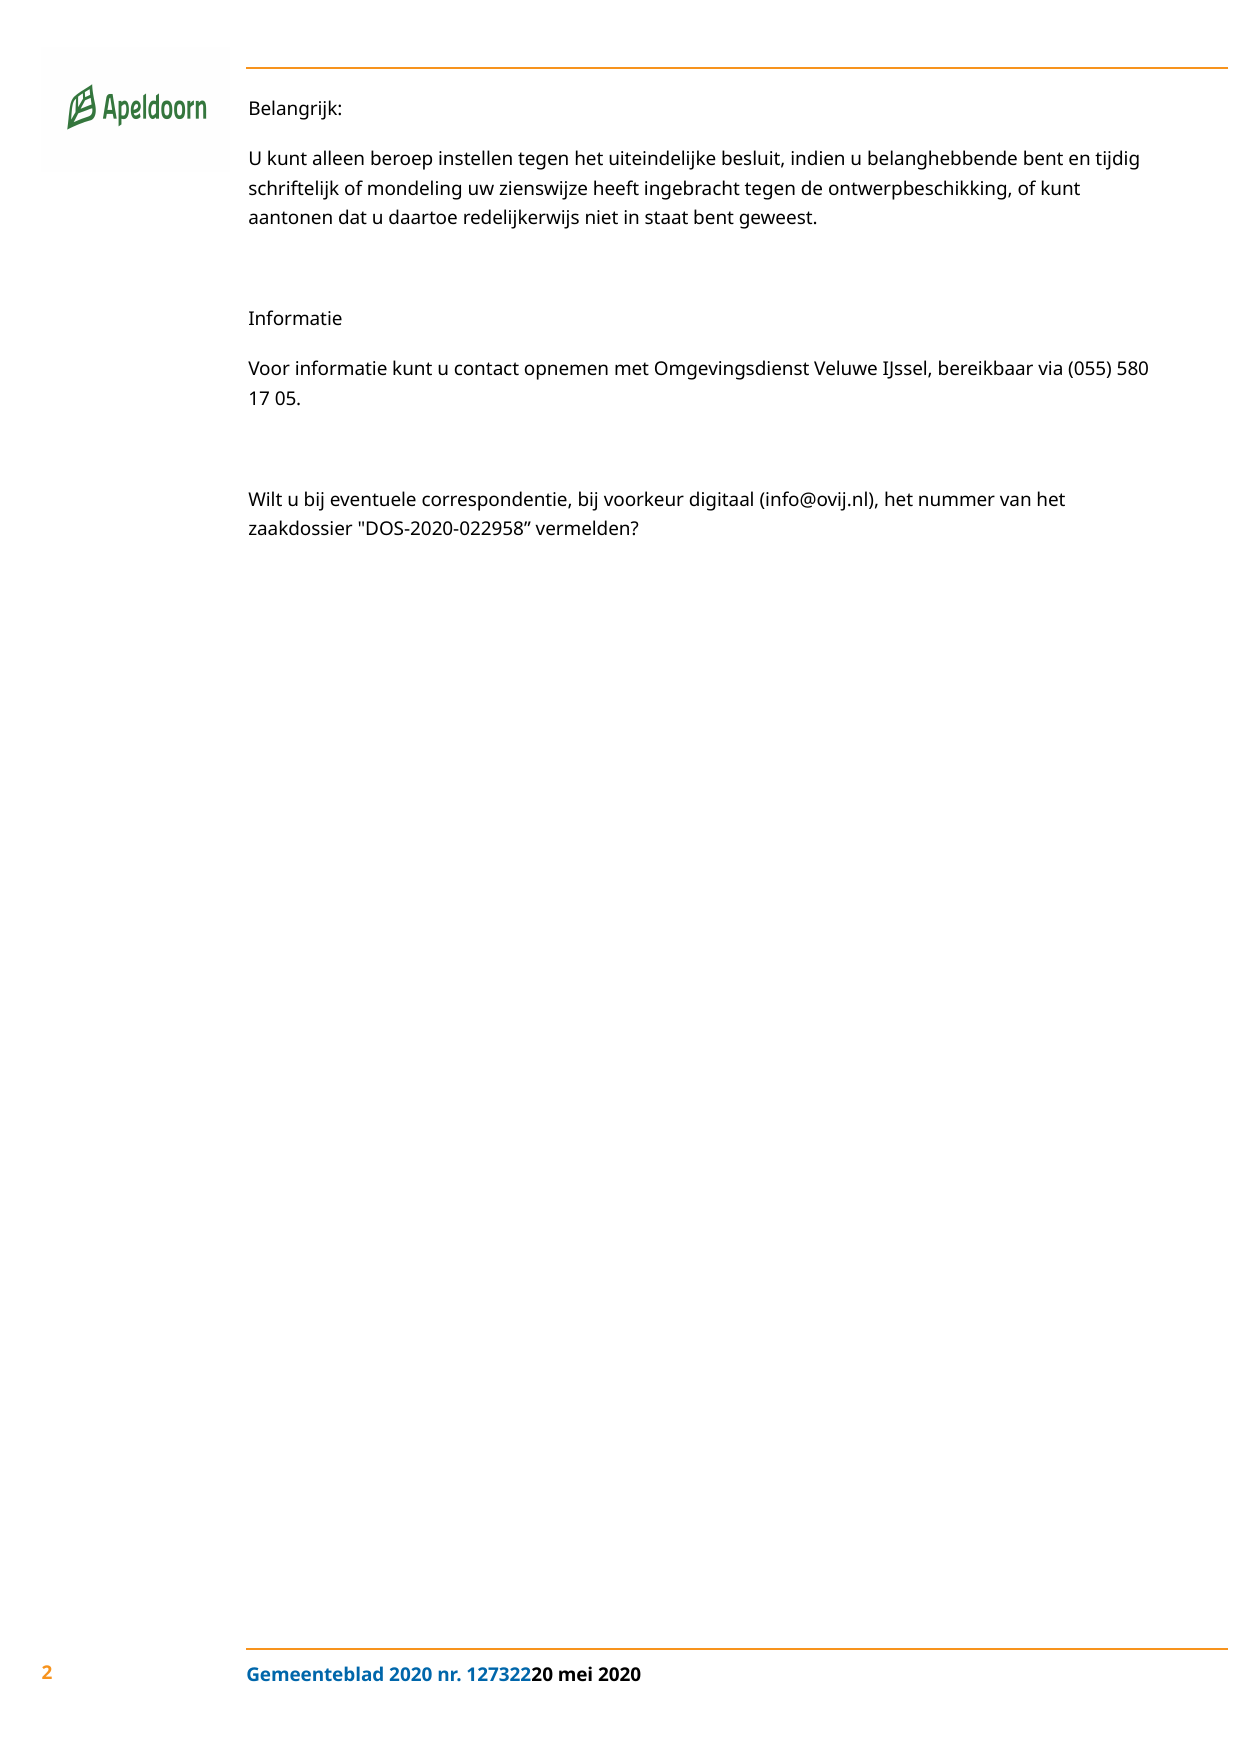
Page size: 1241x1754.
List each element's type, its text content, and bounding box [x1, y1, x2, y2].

text Voor informatie kunt u contact opnemen met Omgevingsdienst Veluwe IJssel, bereikbaar via (055) 580 17 05. [248, 356, 1152, 411]
text Informatie [248, 305, 1152, 331]
text Belangrijk: [248, 95, 1152, 121]
text U kunt alleen beroep instellen tegen het uiteindelijke besluit, indien u belanghebbende bent en tijdig schriftelijk of mondeling uw zienswijze heeft ingebracht tegen de ontwerpbeschikking, of kunt aantonen dat u daartoe redelijkerwijs niet in staat bent geweest. [248, 145, 1152, 230]
picture [41, 47, 231, 172]
text Wilt u bij eventuele correspondentie, bij voorkeur digitaal (info@ovij.nl), het nummer van het zaakdossier "DOS-2020-022958” vermelden? [248, 486, 1152, 541]
